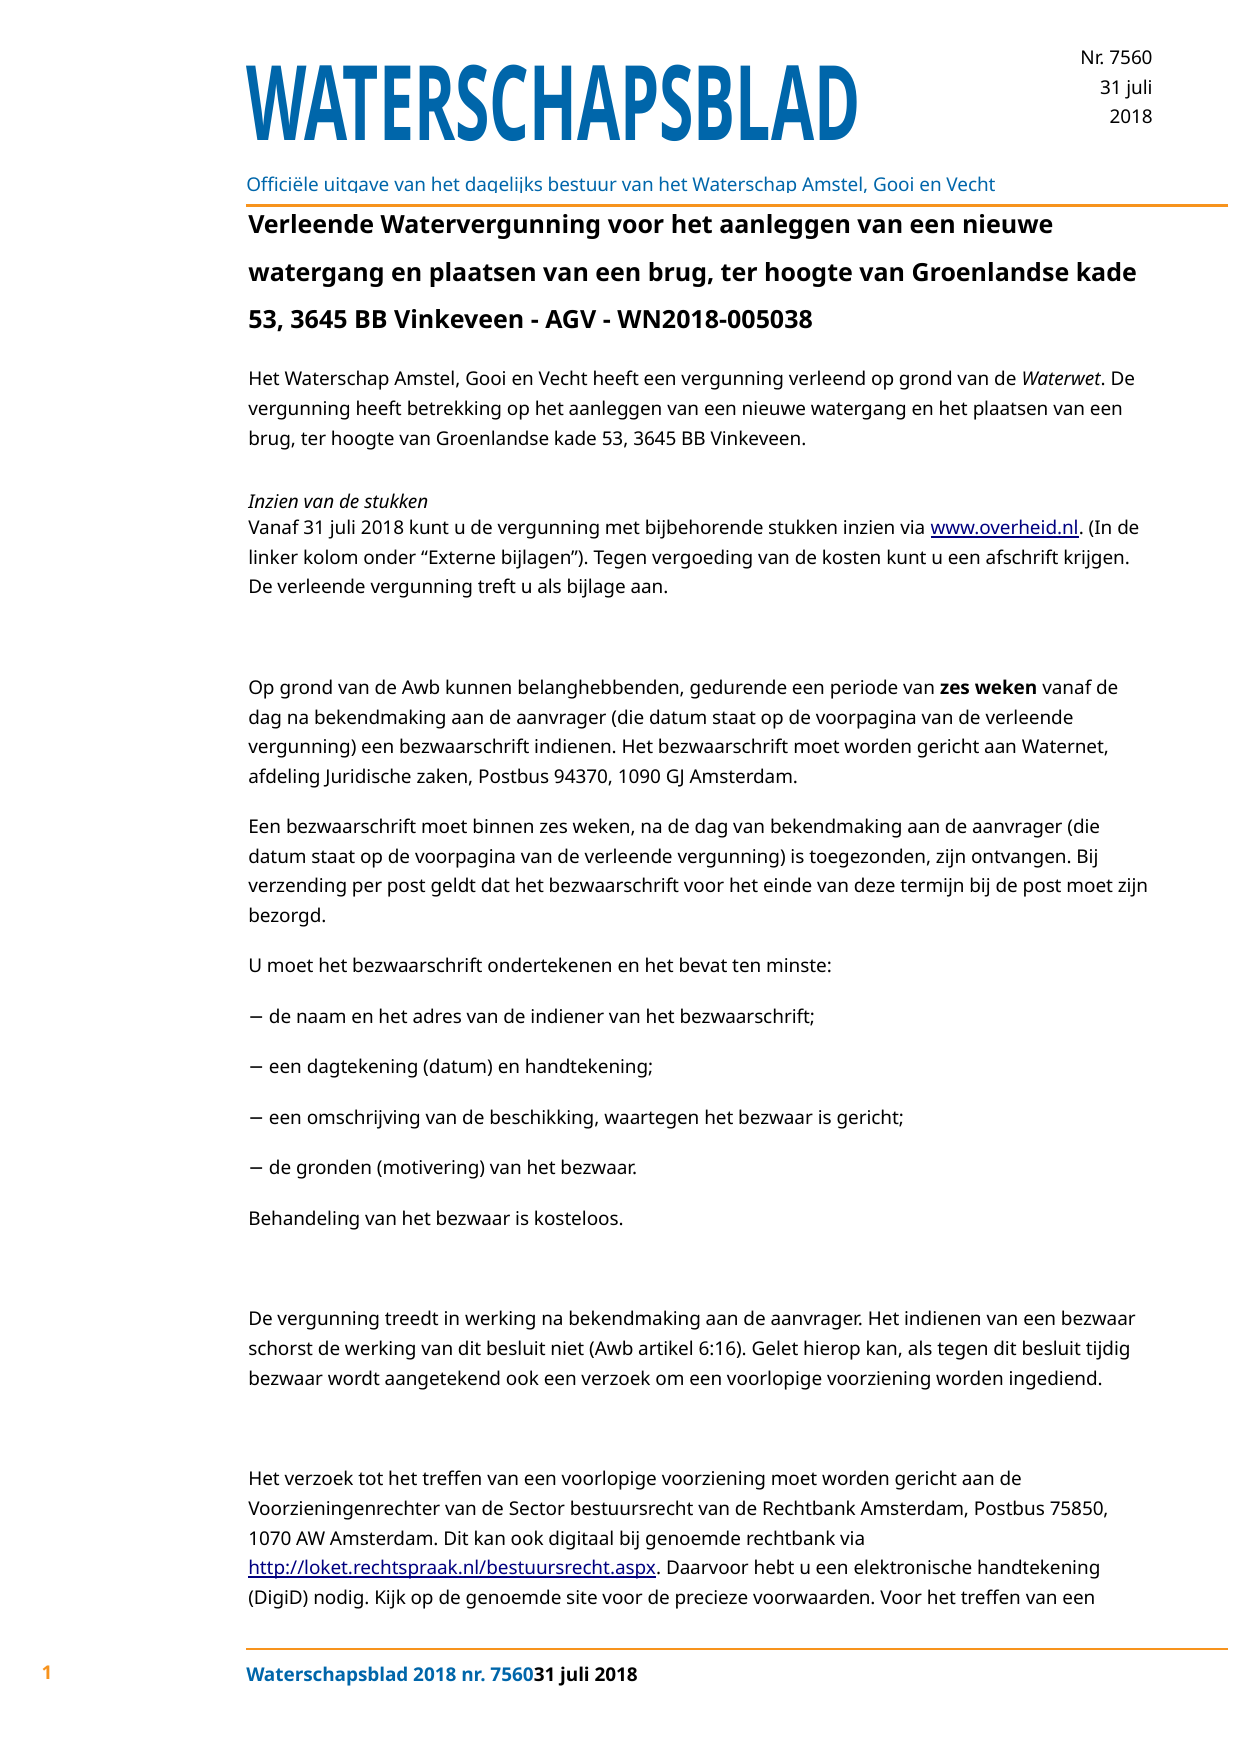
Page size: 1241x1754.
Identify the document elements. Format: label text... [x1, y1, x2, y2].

text Op grond van de Awb kunnen belanghebbenden, gedurende een periode van zes weken vanaf de dag na bekendmaking aan de aanvrager (die datum staat op de voorpagina van de verleende vergunning) een bezwaarschrift indienen. Het bezwaarschrift moet worden gericht aan Waternet, afdeling Juridische zaken, Postbus 94370, 1090 GJ Amsterdam. [248, 674, 1152, 789]
text Vanaf 31 juli 2018 kunt u de vergunning met bijbehorende stukken inzien via www.overheid.nl. (In de linker kolom onder “Externe bijlagen”). Tegen vergoeding van de kosten kunt u een afschrift krijgen. De verleende vergunning treft u als bijlage aan. [248, 514, 1152, 599]
text Inzien van de stukken [248, 489, 1152, 514]
text − een omschrijving van de beschikking, waartegen het bezwaar is gericht; [248, 1104, 1152, 1130]
text − de gronden (motivering) van het bezwaar. [248, 1154, 1152, 1180]
text U moet het bezwaarschrift ondertekenen en het bevat ten minste: [248, 953, 1152, 978]
text Behandeling van het bezwaar is kosteloos. [248, 1205, 1152, 1231]
text Het Waterschap Amstel, Gooi en Vecht heeft een vergunning verleend op grond van de Waterwet. De vergunning heeft betrekking op het aanleggen van een nieuwe watergang en het plaatsen van een brug, ter hoogte van Groenlandse kade 53, 3645 BB Vinkeveen. [248, 366, 1152, 450]
text − de naam en het adres van de indiener van het bezwaarschrift; [248, 1003, 1152, 1029]
text Een bezwaarschrift moet binnen zes weken, na de dag van bekendmaking aan de aanvrager (die datum staat op de voorpagina van de verleende vergunning) is toegezonden, zijn ontvangen. Bij verzending per post geldt dat het bezwaarschrift voor het einde van deze termijn bij de post moet zijn bezorgd. [248, 813, 1152, 928]
text De vergunning treedt in werking na bekendmaking aan de aanvrager. Het indienen van een bezwaar schorst de werking van dit besluit niet (Awb artikel 6:16). Gelet hierop kan, als tegen dit besluit tijdig bezwaar wordt aangetekend ook een verzoek om een voorlopige voorziening worden ingediend. [248, 1306, 1152, 1391]
text − een dagtekening (datum) en handtekening; [248, 1053, 1152, 1079]
text Het verzoek tot het treffen van een voorlopige voorziening moet worden gericht aan de Voorzieningenrechter van de Sector bestuursrecht van de Rechtbank Amsterdam, Postbus 75850, 1070 AW Amsterdam. Dit kan ook digitaal bij genoemde rechtbank via http://loket.rechtspraak.nl/bestuursrecht.aspx. Daarvoor hebt u een elektronische handtekening (DigiD) nodig. Kijk op de genoemde site voor de precieze voorwaarden. Voor het treffen van een [248, 1466, 1152, 1610]
picture [41, 47, 231, 172]
text Verleende Watervergunning voor het aanleggen van een nieuwe watergang en plaatsen van een brug, ter hoogte van Groenlandse kade 53, 3645 BB Vinkeveen - AGV - WN2018-005038 [248, 207, 1152, 336]
